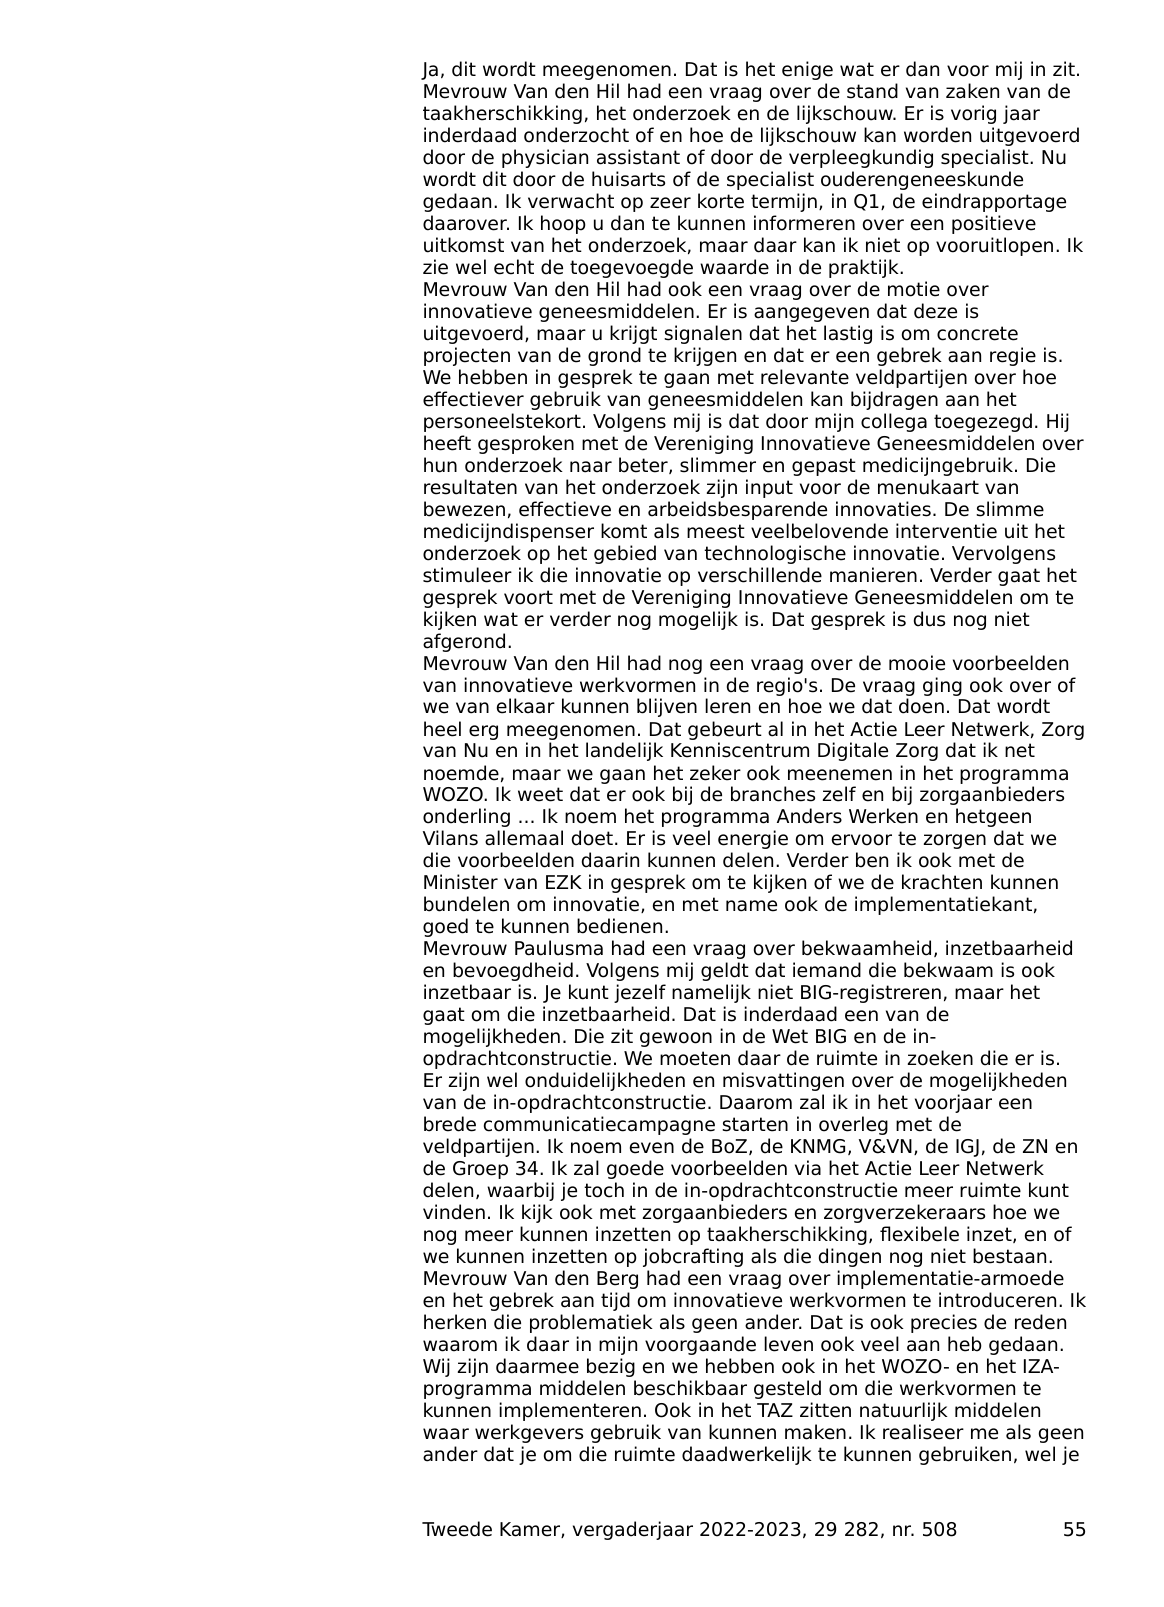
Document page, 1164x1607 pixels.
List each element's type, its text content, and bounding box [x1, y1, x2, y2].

text Mevrouw Van den Hil had een vraag over de stand van zaken van de taakherschikking, het onderzoek en de lijkschouw. Er is vorig jaar inderdaad onderzocht of en hoe de lijkschouw kan worden uitgevoerd door de physician assistant of door de verpleegkundig specialist. Nu wordt dit door de huisarts of de specialist ouderengeneeskunde gedaan. Ik verwacht op zeer korte termijn, in Q1, de eindrapportage daarover. Ik hoop u dan te kunnen informeren over een positieve uitkomst van het onderzoek, maar daar kan ik niet op vooruitlopen. Ik zie wel echt de toegevoegde waarde in de praktijk. [422, 81, 1087, 279]
text Mevrouw Van den Hil had ook een vraag over de motie over innovatieve geneesmiddelen. Er is aangegeven dat deze is uitgevoerd, maar u krijgt signalen dat het lastig is om concrete projecten van de grond te krijgen en dat er een gebrek aan regie is. We hebben in gesprek te gaan met relevante veldpartijen over hoe effectiever gebruik van geneesmiddelen kan bijdragen aan het personeelstekort. Volgens mij is dat door mijn collega toegezegd. Hij heeft gesproken met de Vereniging Innovatieve Geneesmiddelen over hun onderzoek naar beter, slimmer en gepast medicijngebruik. Die resultaten van het onderzoek zijn input voor de menukaart van bewezen, effectieve en arbeidsbesparende innovaties. De slimme medicijndispenser komt als meest veelbelovende interventie uit het onderzoek op het gebied van technologische innovatie. Vervolgens stimuleer ik die innovatie op verschillende manieren. Verder gaat het gesprek voort met de Vereniging Innovatieve Geneesmiddelen om te kijken wat er verder nog mogelijk is. Dat gesprek is dus nog niet afgerond. [422, 279, 1087, 652]
text Mevrouw Van den Hil had nog een vraag over de mooie voorbeelden van innovatieve werkvormen in de regio's. De vraag ging ook over of we van elkaar kunnen blijven leren en hoe we dat doen. Dat wordt heel erg meegenomen. Dat gebeurt al in het Actie Leer Netwerk, Zorg van Nu en in het landelijk Kenniscentrum Digitale Zorg dat ik net noemde, maar we gaan het zeker ook meenemen in het programma WOZO. Ik weet dat er ook bij de branches zelf en bij zorgaanbieders onderling ... Ik noem het programma Anders Werken en hetgeen Vilans allemaal doet. Er is veel energie om ervoor te zorgen dat we die voorbeelden daarin kunnen delen. Verder ben ik ook met de Minister van EZK in gesprek om te kijken of we de krachten kunnen bundelen om innovatie, en met name ook de implementatiekant, goed te kunnen bedienen. [422, 652, 1087, 938]
text Mevrouw Van den Berg had een vraag over implementatie-armoede en het gebrek aan tijd om innovatieve werkvormen te introduceren. Ik herken die problematiek als geen ander. Dat is ook precies de reden waarom ik daar in mijn voorgaande leven ook veel aan heb gedaan. Wij zijn daarmee bezig en we hebben ook in het WOZO- en het IZA-programma middelen beschikbaar gesteld om die werkvormen te kunnen implementeren. Ook in het TAZ zitten natuurlijk middelen waar werkgevers gebruik van kunnen maken. Ik realiseer me als geen ander dat je om die ruimte daadwerkelijk te kunnen gebruiken, wel je [422, 1268, 1087, 1466]
text Ja, dit wordt meegenomen. Dat is het enige wat er dan voor mij in zit. [422, 59, 1087, 81]
text Mevrouw Paulusma had een vraag over bekwaamheid, inzetbaarheid en bevoegdheid. Volgens mij geldt dat iemand die bekwaam is ook inzetbaar is. Je kunt jezelf namelijk niet BIG-registreren, maar het gaat om die inzetbaarheid. Dat is inderdaad een van de mogelijkheden. Die zit gewoon in de Wet BIG en de in-opdrachtconstructie. We moeten daar de ruimte in zoeken die er is. Er zijn wel onduidelijkheden en misvattingen over de mogelijkheden van de in-opdrachtconstructie. Daarom zal ik in het voorjaar een brede communicatiecampagne starten in overleg met de veldpartijen. Ik noem even de BoZ, de KNMG, V&VN, de IGJ, de ZN en de Groep 34. Ik zal goede voorbeelden via het Actie Leer Netwerk delen, waarbij je toch in de in-opdrachtconstructie meer ruimte kunt vinden. Ik kijk ook met zorgaanbieders en zorgverzekeraars hoe we nog meer kunnen inzetten op taakherschikking, flexibele inzet, en of we kunnen inzetten op jobcrafting als die dingen nog niet bestaan. [422, 938, 1087, 1268]
